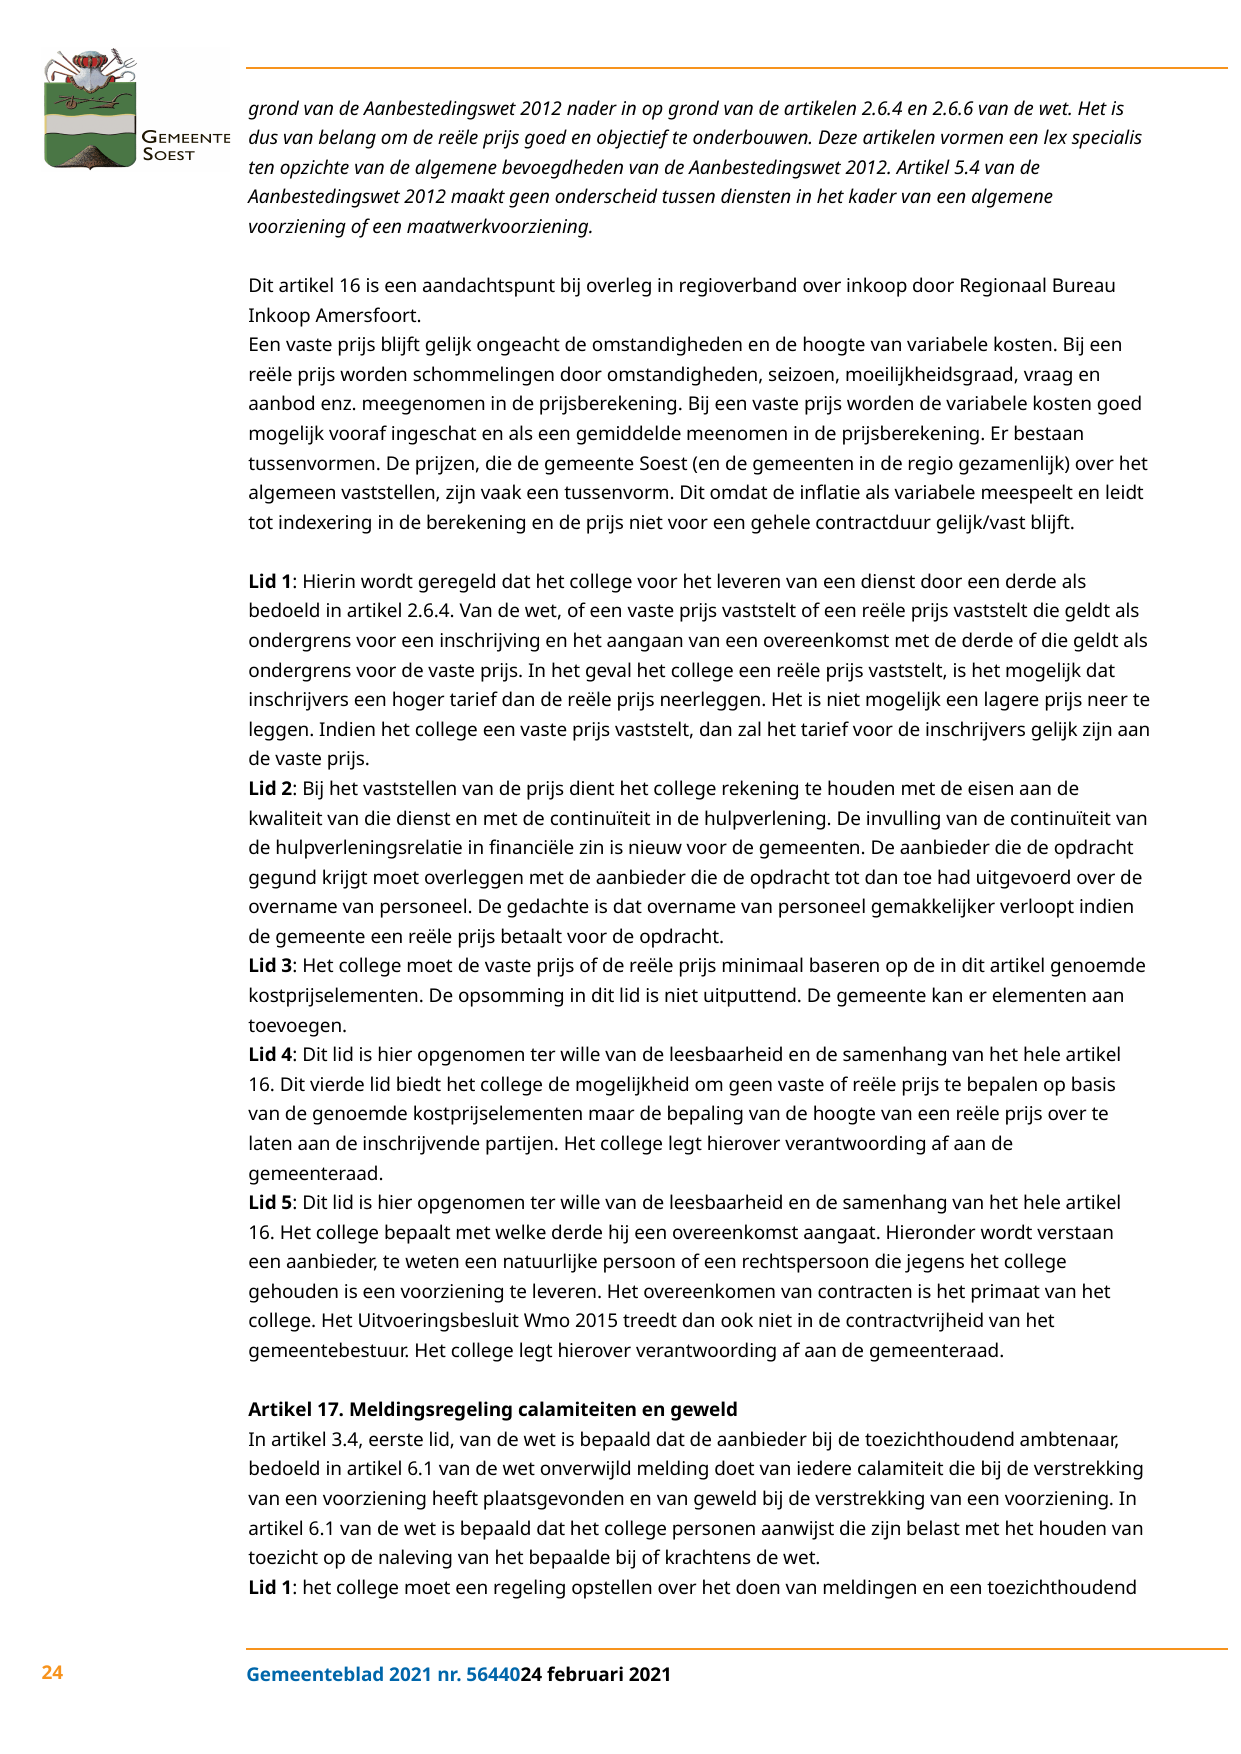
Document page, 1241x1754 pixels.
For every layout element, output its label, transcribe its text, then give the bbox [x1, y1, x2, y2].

picture [41, 47, 231, 172]
text Lid 4: Dit lid is hier opgenomen ter wille van de leesbaarheid en de samenhang van het hele artikel 16. Dit vierde lid biedt het college de mogelijkheid om geen vaste of reële prijs te bepalen op basis van de genoemde kostprijselementen maar de bepaling van de hoogte van een reële prijs over te laten aan de inschrijvende partijen. Het college legt hierover verantwoording af aan de gemeenteraad. [248, 1041, 1152, 1186]
text Lid 1: het college moet een regeling opstellen over het doen van meldingen en een toezichthoudend [248, 1574, 1152, 1600]
text Lid 5: Dit lid is hier opgenomen ter wille van de leesbaarheid en de samenhang van het hele artikel 16. Het college bepaalt met welke derde hij een overeenkomst aangaat. Hieronder wordt verstaan een aanbieder, te weten een natuurlijke persoon of een rechtspersoon die jegens het college gehouden is een voorziening te leveren. Het overeenkomen van contracten is het primaat van het college. Het Uitvoeringsbesluit Wmo 2015 treedt dan ook niet in de contractvrijheid van het gemeentebestuur. Het college legt hierover verantwoording af aan de gemeenteraad. [248, 1189, 1152, 1363]
text Lid 3: Het college moet de vaste prijs of de reële prijs minimaal baseren op de in dit artikel genoemde kostprijselementen. De opsomming in dit lid is niet uitputtend. De gemeente kan er elementen aan toevoegen. [248, 953, 1152, 1038]
text Artikel 17. Meldingsregeling calamiteiten en geweld [248, 1396, 1152, 1422]
text Lid 2: Bij het vaststellen van de prijs dient het college rekening te houden met de eisen aan de kwaliteit van die dienst en met de continuïteit in de hulpverlening. De invulling van de continuïteit van de hulpverleningsrelatie in financiële zin is nieuw voor de gemeenten. De aanbieder die de opdracht gegund krijgt moet overleggen met de aanbieder die de opdracht tot dan toe had uitgevoerd over de overname van personeel. De gedachte is dat overname van personeel gemakkelijker verloopt indien de gemeente een reële prijs betaalt voor de opdracht. [248, 775, 1152, 949]
text In artikel 3.4, eerste lid, van de wet is bepaald dat de aanbieder bij de toezichthoudend ambtenaar, bedoeld in artikel 6.1 van de wet onverwijld melding doet van iedere calamiteit die bij de verstrekking van een voorziening heeft plaatsgevonden en van geweld bij de verstrekking van een voorziening. In artikel 6.1 van de wet is bepaald dat het college personen aanwijst die zijn belast met het houden van toezicht op de naleving van het bepaalde bij of krachtens de wet. [248, 1426, 1152, 1570]
text Dit artikel 16 is een aandachtspunt bij overleg in regioverband over inkoop door Regionaal Bureau Inkoop Amersfoort. [248, 272, 1152, 328]
text Lid 1: Hierin wordt geregeld dat het college voor het leveren van een dienst door een derde als bedoeld in artikel 2.6.4. Van de wet, of een vaste prijs vaststelt of een reële prijs vaststelt die geldt als ondergrens voor een inschrijving en het aangaan van een overeenkomst met de derde of die geldt als ondergrens voor de vaste prijs. In het geval het college een reële prijs vaststelt, is het mogelijk dat inschrijvers een hoger tarief dan de reële prijs neerleggen. Het is niet mogelijk een lagere prijs neer te leggen. Indien het college een vaste prijs vaststelt, dan zal het tarief voor de inschrijvers gelijk zijn aan de vaste prijs. [248, 568, 1152, 771]
text Een vaste prijs blijft gelijk ongeacht de omstandigheden en de hoogte van variabele kosten. Bij een reële prijs worden schommelingen door omstandigheden, seizoen, moeilijkheidsgraad, vraag en aanbod enz. meegenomen in de prijsberekening. Bij een vaste prijs worden de variabele kosten goed mogelijk vooraf ingeschat en als een gemiddelde meenomen in de prijsberekening. Er bestaan tussenvormen. De prijzen, die de gemeente Soest (en de gemeenten in de regio gezamenlijk) over het algemeen vaststellen, zijn vaak een tussenvorm. Dit omdat de inflatie als variabele meespeelt en leidt tot indexering in de berekening en de prijs niet voor een gehele contractduur gelijk/vast blijft. [248, 331, 1152, 535]
text grond van de Aanbestedingswet 2012 nader in op grond van de artikelen 2.6.4 en 2.6.6 van de wet. Het is dus van belang om de reële prijs goed en objectief te onderbouwen. Deze artikelen vormen een lex specialis ten opzichte van de algemene bevoegdheden van de Aanbestedingswet 2012. Artikel 5.4 van de Aanbestedingswet 2012 maakt geen onderscheid tussen diensten in het kader van een algemene voorziening of een maatwerkvoorziening. [248, 95, 1152, 239]
